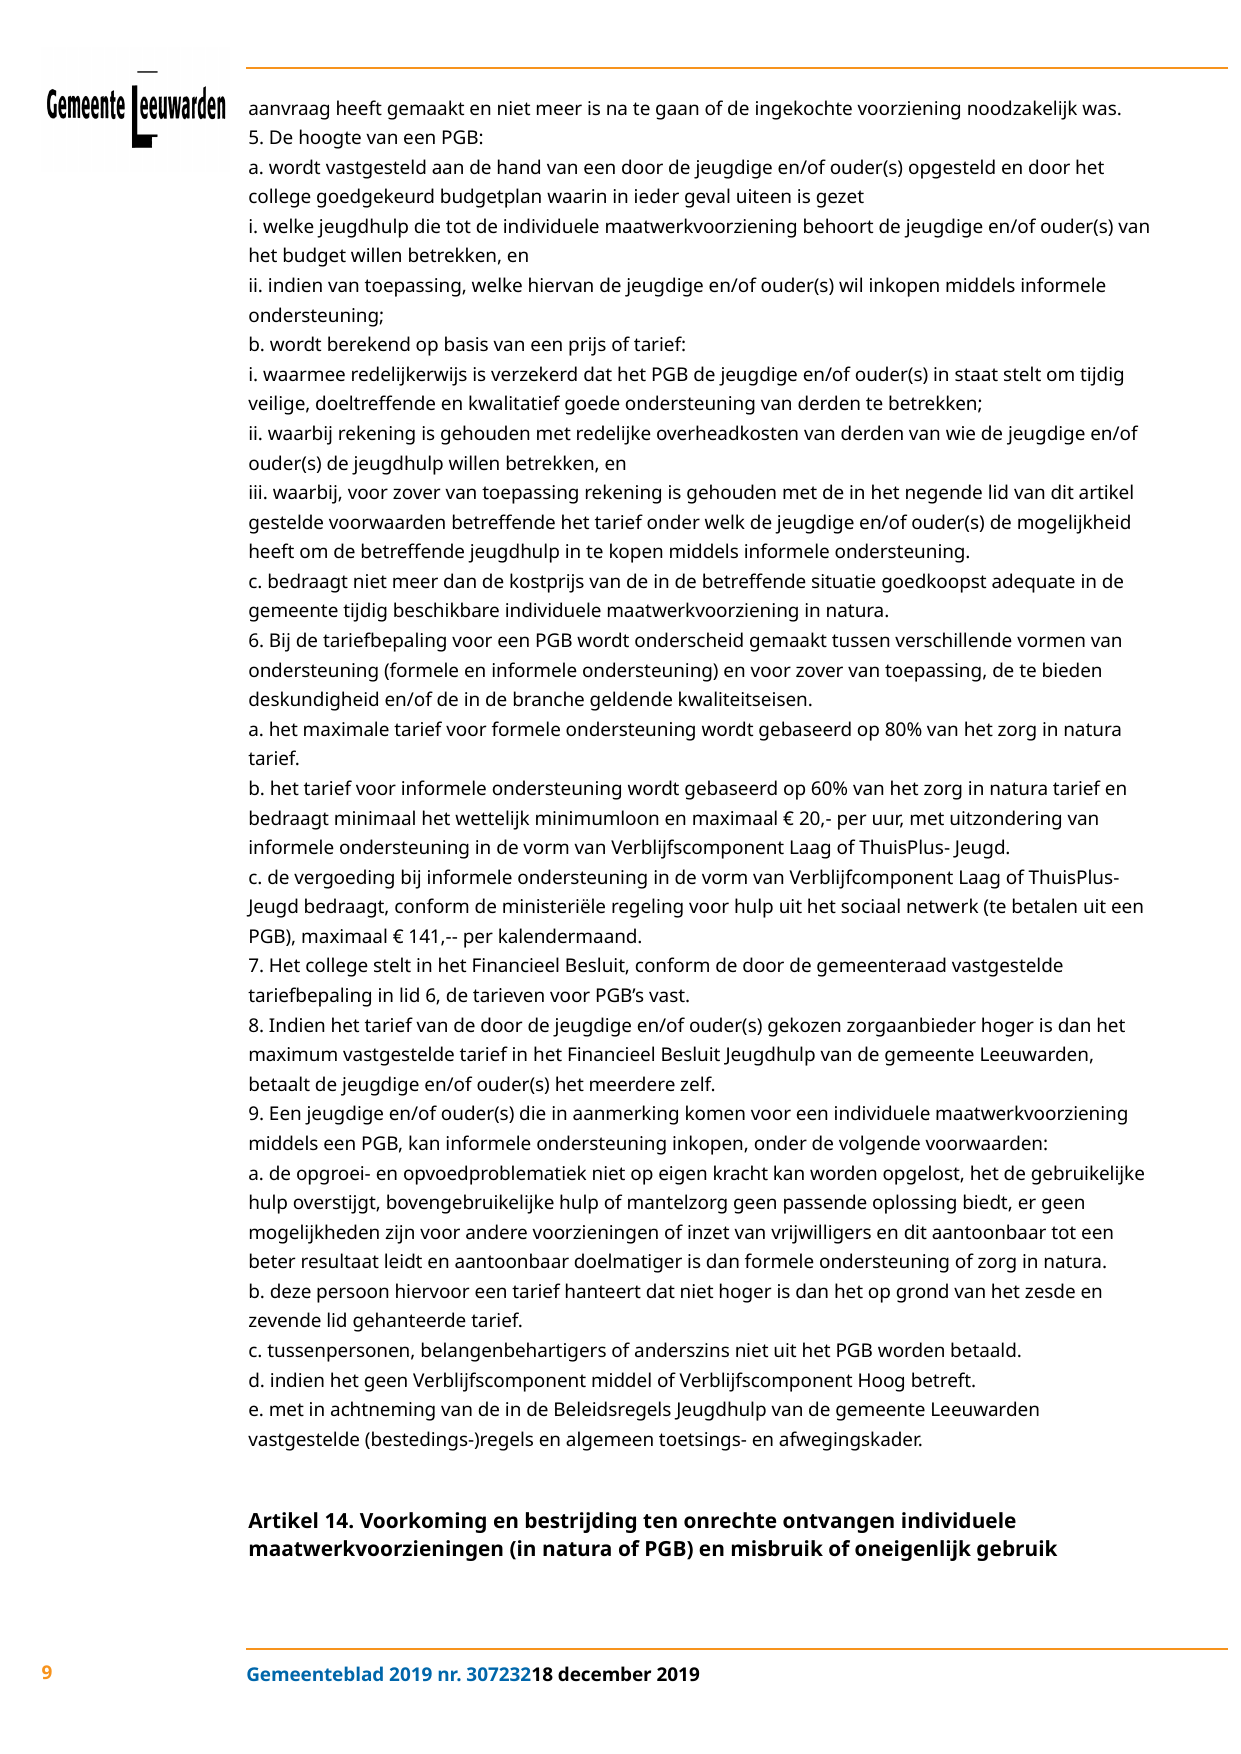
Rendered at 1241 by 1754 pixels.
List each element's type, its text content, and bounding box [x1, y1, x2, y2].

text b. wordt berekend op basis van een prijs of tarief: [248, 331, 1152, 357]
text Artikel 14. Voorkoming en bestrijding ten onrechte ontvangen individuele maatwerkvoorzieningen (in natura of PGB) en misbruik of oneigenlijk gebruik [248, 1506, 1152, 1563]
text i. waarmee redelijkerwijs is verzekerd dat het PGB de jeugdige en/of ouder(s) in staat stelt om tijdig veilige, doeltreffende en kwalitatief goede ondersteuning van derden te betrekken; [248, 361, 1152, 416]
text 7. Het college stelt in het Financieel Besluit, conform de door de gemeenteraad vastgestelde tariefbepaling in lid 6, de tarieven voor PGB’s vast. [248, 953, 1152, 1008]
text ii. waarbij rekening is gehouden met redelijke overheadkosten van derden van wie de jeugdige en/of ouder(s) de jeugdhulp willen betrekken, en [248, 420, 1152, 476]
text e. met in achtneming van de in de Beleidsregels Jeugdhulp van de gemeente Leeuwarden vastgestelde (bestedings-)regels en algemeen toetsings- en afwegingskader. [248, 1396, 1152, 1452]
text a. wordt vastgesteld aan de hand van een door de jeugdige en/of ouder(s) opgesteld en door het college goedgekeurd budgetplan waarin in ieder geval uiteen is gezet [248, 154, 1152, 209]
text d. indien het geen Verblijfscomponent middel of Verblijfscomponent Hoog betreft. [248, 1367, 1152, 1393]
text i. welke jeugdhulp die tot de individuele maatwerkvoorziening behoort de jeugdige en/of ouder(s) van het budget willen betrekken, en [248, 213, 1152, 268]
text c. de vergoeding bij informele ondersteuning in de vorm van Verblijfcomponent Laag of ThuisPlus- Jeugd bedraagt, conform de ministeriële regeling voor hulp uit het sociaal netwerk (te betalen uit een PGB), maximaal € 141,-- per kalendermaand. [248, 864, 1152, 949]
text 9. Een jeugdige en/of ouder(s) die in aanmerking komen voor een individuele maatwerkvoorziening middels een PGB, kan informele ondersteuning inkopen, onder de volgende voorwaarden: [248, 1101, 1152, 1156]
text aanvraag heeft gemaakt en niet meer is na te gaan of de ingekochte voorziening noodzakelijk was. [248, 95, 1152, 121]
text a. de opgroei- en opvoedproblematiek niet op eigen kracht kan worden opgelost, het de gebruikelijke hulp overstijgt, bovengebruikelijke hulp of mantelzorg geen passende oplossing biedt, er geen mogelijkheden zijn voor andere voorzieningen of inzet van vrijwilligers en dit aantoonbaar tot een beter resultaat leidt en aantoonbaar doelmatiger is dan formele ondersteuning of zorg in natura. [248, 1160, 1152, 1274]
text 6. Bij de tariefbepaling voor een PGB wordt onderscheid gemaakt tussen verschillende vormen van ondersteuning (formele en informele ondersteuning) en voor zover van toepassing, de te bieden deskundigheid en/of de in de branche geldende kwaliteitseisen. [248, 627, 1152, 712]
text iii. waarbij, voor zover van toepassing rekening is gehouden met de in het negende lid van dit artikel gestelde voorwaarden betreffende het tarief onder welk de jeugdige en/of ouder(s) de mogelijkheid heeft om de betreffende jeugdhulp in te kopen middels informele ondersteuning. [248, 479, 1152, 564]
text c. bedraagt niet meer dan de kostprijs van de in de betreffende situatie goedkoopst adequate in de gemeente tijdig beschikbare individuele maatwerkvoorziening in natura. [248, 568, 1152, 623]
text c. tussenpersonen, belangenbehartigers of anderszins niet uit het PGB worden betaald. [248, 1337, 1152, 1363]
text 8. Indien het tarief van de door de jeugdige en/of ouder(s) gekozen zorgaanbieder hoger is dan het maximum vastgestelde tarief in het Financieel Besluit Jeugdhulp van de gemeente Leeuwarden, betaalt de jeugdige en/of ouder(s) het meerdere zelf. [248, 1012, 1152, 1097]
text 5. De hoogte van een PGB: [248, 124, 1152, 150]
text b. het tarief voor informele ondersteuning wordt gebaseerd op 60% van het zorg in natura tarief en bedraagt minimaal het wettelijk minimumloon en maximaal € 20,- per uur, met uitzondering van informele ondersteuning in de vorm van Verblijfscomponent Laag of ThuisPlus- Jeugd. [248, 775, 1152, 860]
picture [41, 47, 231, 172]
text b. deze persoon hiervoor een tarief hanteert dat niet hoger is dan het op grond van het zesde en zevende lid gehanteerde tarief. [248, 1278, 1152, 1333]
text a. het maximale tarief voor formele ondersteuning wordt gebaseerd op 80% van het zorg in natura tarief. [248, 716, 1152, 771]
text ii. indien van toepassing, welke hiervan de jeugdige en/of ouder(s) wil inkopen middels informele ondersteuning; [248, 272, 1152, 328]
